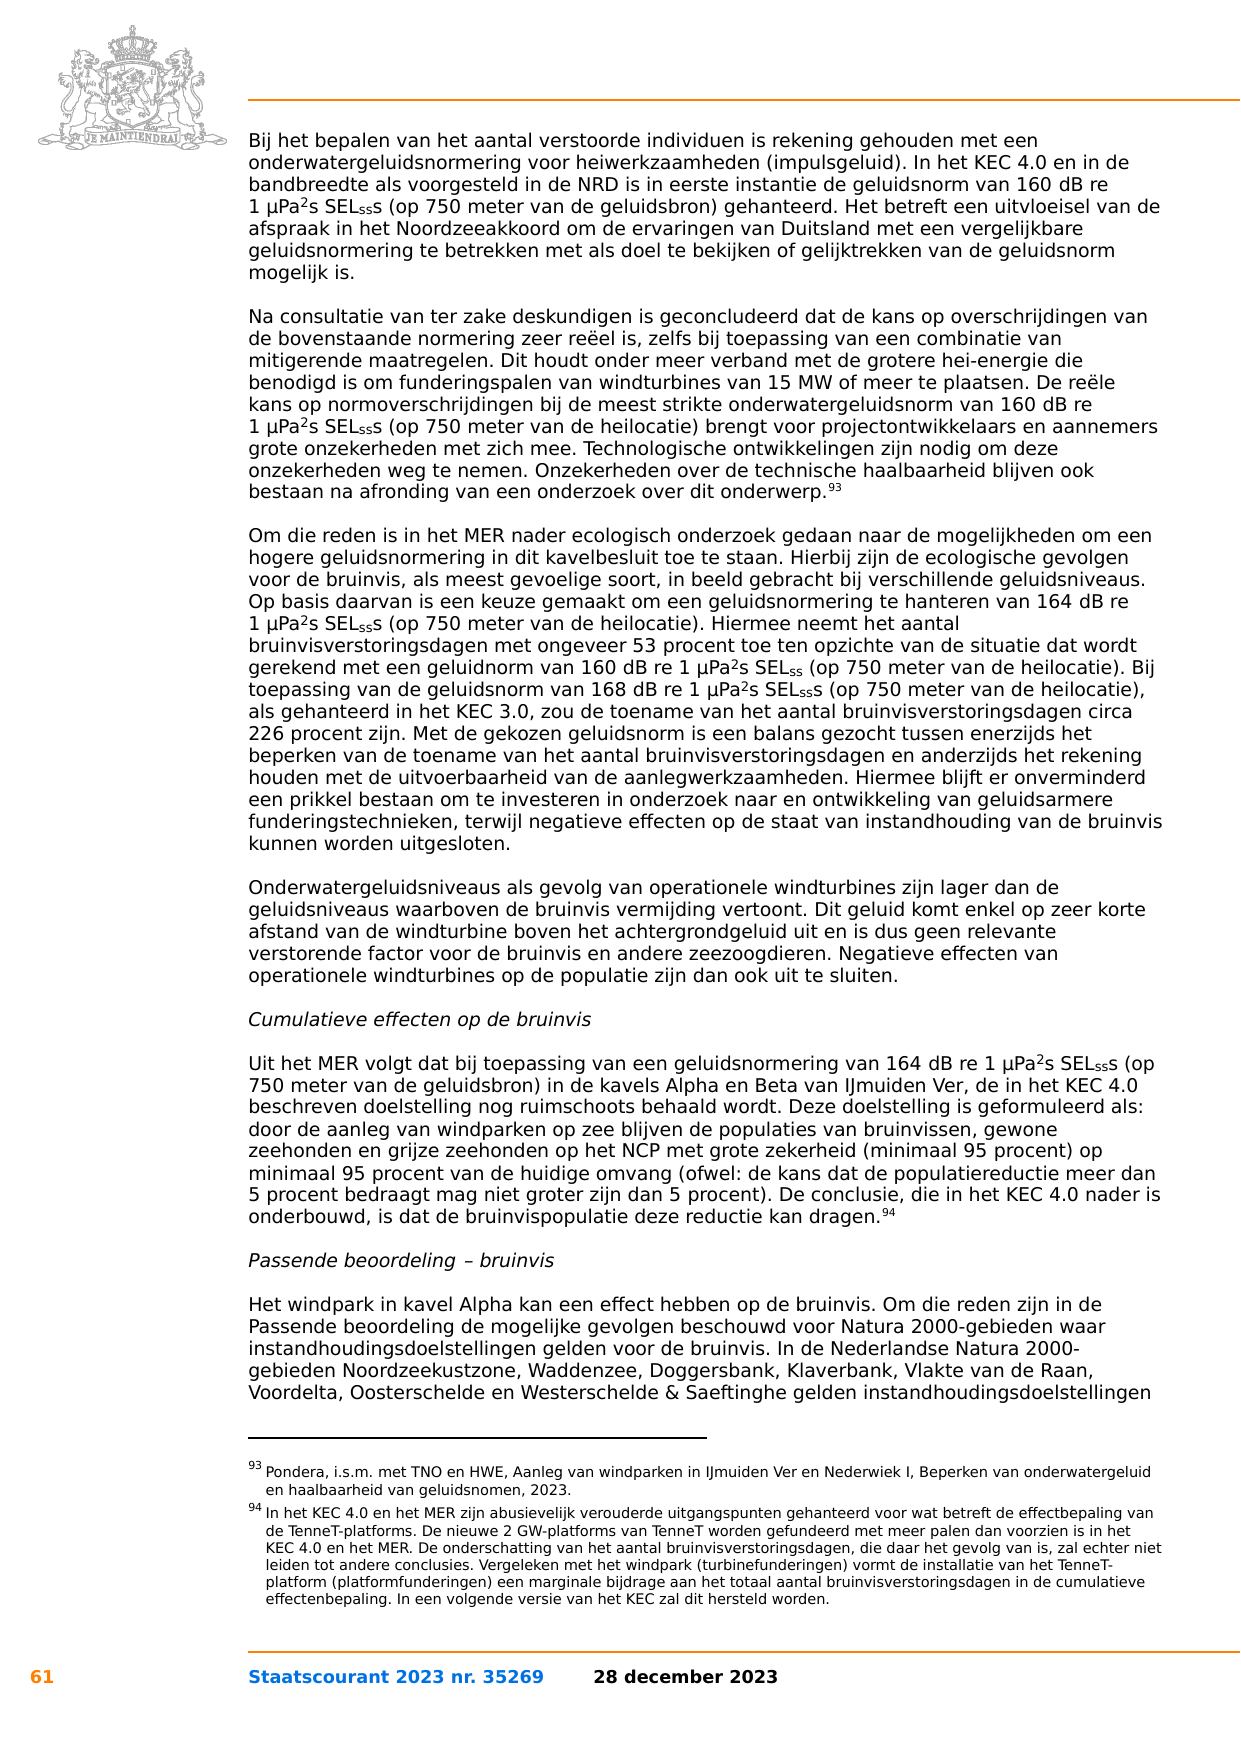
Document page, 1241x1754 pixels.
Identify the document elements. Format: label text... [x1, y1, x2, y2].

text Na consultatie van ter zake deskundigen is geconcludeerd dat de kans op overschrijdingen van de bovenstaande normering zeer reëel is, zelfs bij toepassing van een combinatie van mitigerende maatregelen. Dit houdt onder meer verband met de grotere hei-energie die benodigd is om funderingspalen van windturbines van 15 MW of meer te plaatsen. De reële kans op normoverschrijdingen bij de meest strikte onderwatergeluidsnorm van 160 dB re 1 µPa2s SELsss (op 750 meter van de heilocatie) brengt voor projectontwikkelaars en aannemers grote onzekerheden met zich mee. Technologische ontwikkelingen zijn nodig om deze onzekerheden weg te nemen. Onzekerheden over de technische haalbaarheid blijven ook bestaan na afronding van een onderzoek over dit onderwerp. [248, 306, 1163, 503]
text Om die reden is in het MER nader ecologisch onderzoek gedaan naar de mogelijkheden om een hogere geluidsnormering in dit kavelbesluit toe te staan. Hierbij zijn de ecologische gevolgen voor de bruinvis, als meest gevoelige soort, in beeld gebracht bij verschillende geluidsniveaus. Op basis daarvan is een keuze gemaakt om een geluidsnormering te hanteren van 164 dB re 1 µPa2s SELsss (op 750 meter van de heilocatie). Hiermee neemt het aantal bruinvisverstoringsdagen met ongeveer 53 procent toe ten opzichte van de situatie dat wordt gerekend met een geluidnorm van 160 dB re 1 µPa2s SELss (op 750 meter van de heilocatie). Bij toepassing van de geluidsnorm van 168 dB re 1 µPa2s SELsss (op 750 meter van de heilocatie), als gehanteerd in het KEC 3.0, zou de toename van het aantal bruinvisverstoringsdagen circa 226 procent zijn. Met de gekozen geluidsnorm is een balans gezocht tussen enerzijds het beperken van de toename van het aantal bruinvisverstoringsdagen en anderzijds het rekening houden met de uitvoerbaarheid van de aanlegwerkzaamheden. Hiermee blijft er onverminderd een prikkel bestaan om te investeren in onderzoek naar en ontwikkeling van geluidsarmere funderingstechnieken, terwijl negatieve effecten op de staat van instandhouding van de bruinvis kunnen worden uitgesloten. [248, 525, 1163, 855]
text Pondera, i.s.m. met TNO en HWE, Aanleg van windparken in IJmuiden Ver en Nederwiek I, Beperken van onderwatergeluid en haalbaarheid van geluidsnomen, 2023. [248, 1459, 1163, 1498]
subtitle Passende beoordeling – bruinvis [248, 1250, 1163, 1272]
text Onderwatergeluidsniveaus als gevolg van operationele windturbines zijn lager dan de geluidsniveaus waarboven de bruinvis vermijding vertoont. Dit geluid komt enkel op zeer korte afstand van de windturbine boven het achtergrondgeluid uit en is dus geen relevante verstorende factor voor de bruinvis en andere zeezoogdieren. Negatieve effecten van operationele windturbines op de populatie zijn dan ook uit te sluiten. [248, 877, 1163, 987]
text Uit het MER volgt dat bij toepassing van een geluidsnormering van 164 dB re 1 μPa2s SELsss (op 750 meter van de geluidsbron) in de kavels Alpha en Beta van IJmuiden Ver, de in het KEC 4.0 beschreven doelstelling nog ruimschoots behaald wordt. Deze doelstelling is geformuleerd als: door de aanleg van windparken op zee blijven de populaties van bruinvissen, gewone zeehonden en grijze zeehonden op het NCP met grote zekerheid (minimaal 95 procent) op minimaal 95 procent van de huidige omvang (ofwel: de kans dat de populatiereductie meer dan 5 procent bedraagt mag niet groter zijn dan 5 procent). De conclusie, die in het KEC 4.0 nader is onderbouwd, is dat de bruinvispopulatie deze reductie kan dragen. [248, 1052, 1163, 1228]
picture [38, 25, 227, 150]
text Het windpark in kavel Alpha kan een effect hebben op de bruinvis. Om die reden zijn in de Passende beoordeling de mogelijke gevolgen beschouwd voor Natura 2000-gebieden waar instandhoudingsdoelstellingen gelden voor de bruinvis. In de Nederlandse Natura 2000-gebieden Noordzeekustzone, Waddenzee, Doggersbank, Klaverbank, Vlakte van de Raan, Voordelta, Oosterschelde en Westerschelde & Saeftinghe gelden instandhoudingsdoelstellingen [248, 1294, 1163, 1404]
text Bij het bepalen van het aantal verstoorde individuen is rekening gehouden met een onderwatergeluidsnormering voor heiwerkzaamheden (impulsgeluid). In het KEC 4.0 en in de bandbreedte als voorgesteld in de NRD is in eerste instantie de geluidsnorm van 160 dB re 1 μPa2s SELsss (op 750 meter van de geluidsbron) gehanteerd. Het betreft een uitvloeisel van de afspraak in het Noordzeeakkoord om de ervaringen van Duitsland met een vergelijkbare geluidsnormering te betrekken met als doel te bekijken of gelijktrekken van de geluidsnorm mogelijk is. [248, 130, 1163, 284]
subtitle Cumulatieve effecten op de bruinvis [248, 1009, 1163, 1031]
text In het KEC 4.0 en het MER zijn abusievelijk verouderde uitgangspunten gehanteerd voor wat betreft de effectbepaling van de TenneT-platforms. De nieuwe 2 GW-platforms van TenneT worden gefundeerd met meer palen dan voorzien is in het KEC 4.0 en het MER. De onderschatting van het aantal bruinvisverstoringsdagen, die daar het gevolg van is, zal echter niet leiden tot andere conclusies. Vergeleken met het windpark (turbinefunderingen) vormt de installatie van het TenneT-platform (platformfunderingen) een marginale bijdrage aan het totaal aantal bruinvisverstoringsdagen in de cumulatieve effectenbepaling. In een volgende versie van het KEC zal dit hersteld worden. [248, 1501, 1163, 1608]
